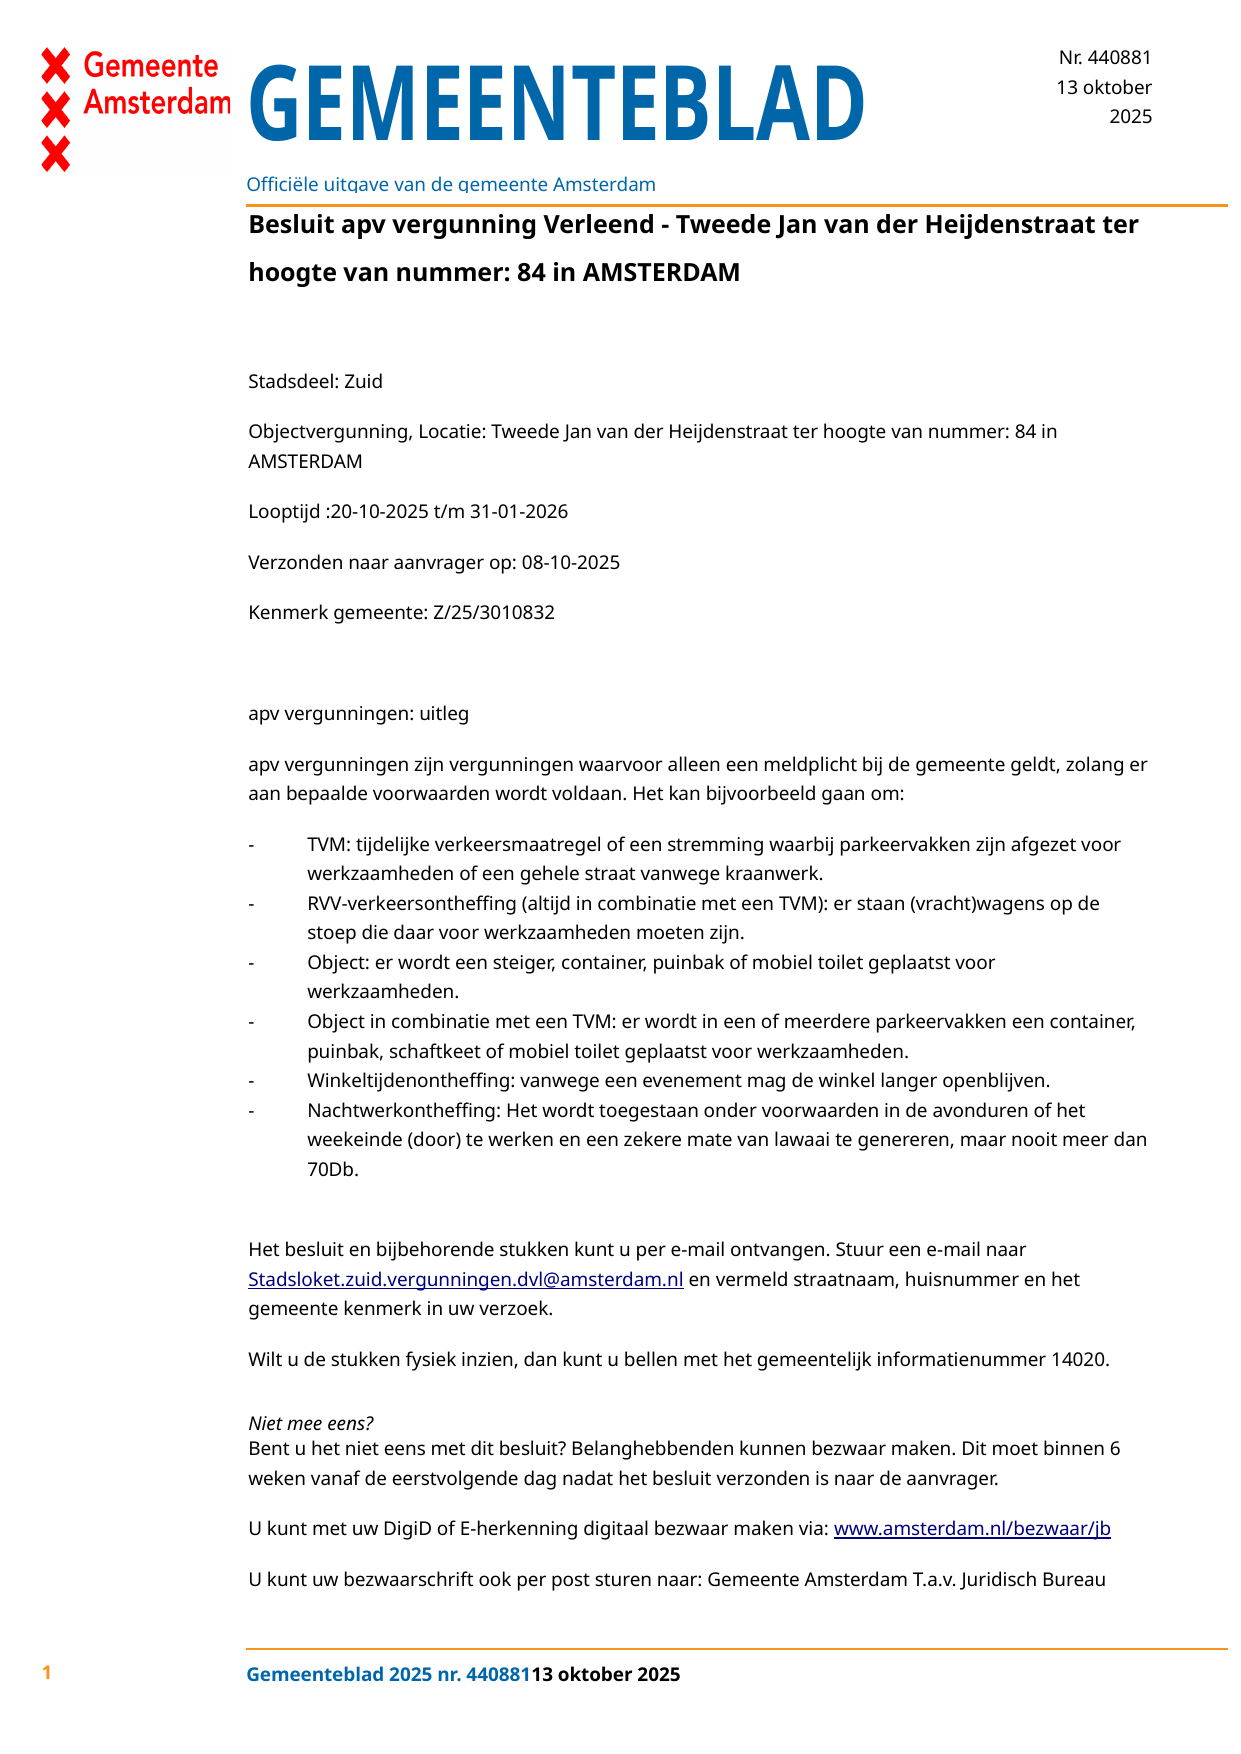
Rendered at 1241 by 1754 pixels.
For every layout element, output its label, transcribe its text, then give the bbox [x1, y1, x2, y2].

text Stadsdeel: Zuid [248, 368, 1152, 394]
text Het besluit en bijbehorende stukken kunt u per e-mail ontvangen. Stuur een e-mail naar Stadsloket.zuid.vergunningen.dvl@amsterdam.nl en vermeld straatnaam, huisnummer en het gemeente kenmerk in uw verzoek. [248, 1236, 1152, 1321]
list Object: er wordt een steiger, container, puinbak of mobiel toilet geplaatst voor werkzaamheden. [248, 949, 1152, 1004]
text Looptijd :20-10-2025 t/m 31-01-2026 [248, 499, 1152, 524]
text apv vergunningen: uitleg [248, 700, 1152, 726]
text Niet mee eens? [248, 1410, 1152, 1436]
picture [41, 47, 231, 172]
text U kunt uw bezwaarschrift ook per post sturen naar: Gemeente Amsterdam T.a.v. Juridisch Bureau [248, 1566, 1152, 1592]
list Winkeltijdenontheffing: vanwege een evenement mag de winkel langer openblijven. [248, 1067, 1152, 1093]
text U kunt met uw DigiD of E-herkenning digitaal bezwaar maken via: www.amsterdam.nl/bezwaar/jb [248, 1516, 1152, 1541]
list Object in combinatie met een TVM: er wordt in een of meerdere parkeervakken een container, puinbak, schaftkeet of mobiel toilet geplaatst voor werkzaamheden. [248, 1008, 1152, 1064]
text Objectvergunning, Locatie: Tweede Jan van der Heijdenstraat ter hoogte van nummer: 84 in AMSTERDAM [248, 419, 1152, 474]
text apv vergunningen zijn vergunningen waarvoor alleen een meldplicht bij de gemeente geldt, zolang er aan bepaalde voorwaarden wordt voldaan. Het kan bijvoorbeeld gaan om: [248, 751, 1152, 806]
text Verzonden naar aanvrager op: 08-10-2025 [248, 549, 1152, 575]
list RVV-verkeersontheffing (altijd in combinatie met een TVM): er staan (vracht)wagens op de stoep die daar voor werkzaamheden moeten zijn. [248, 890, 1152, 945]
text Bent u het niet eens met dit besluit? Belanghebbenden kunnen bezwaar maken. Dit moet binnen 6 weken vanaf de eerstvolgende dag nadat het besluit verzonden is naar de aanvrager. [248, 1436, 1152, 1491]
list Nachtwerkontheffing: Het wordt toegestaan onder voorwaarden in de avonduren of het weekeinde (door) te werken en een zekere mate van lawaai te genereren, maar nooit meer dan 70Db. [248, 1097, 1152, 1182]
text Wilt u de stukken fysiek inzien, dan kunt u bellen met het gemeentelijk informatienummer 14020. [248, 1346, 1152, 1372]
text Besluit apv vergunning Verleend - Tweede Jan van der Heijdenstraat ter hoogte van nummer: 84 in AMSTERDAM [248, 207, 1152, 288]
list TVM: tijdelijke verkeersmaatregel of een stremming waarbij parkeervakken zijn afgezet voor werkzaamheden of een gehele straat vanwege kraanwerk. [248, 831, 1152, 886]
text Kenmerk gemeente: Z/25/3010832 [248, 599, 1152, 625]
